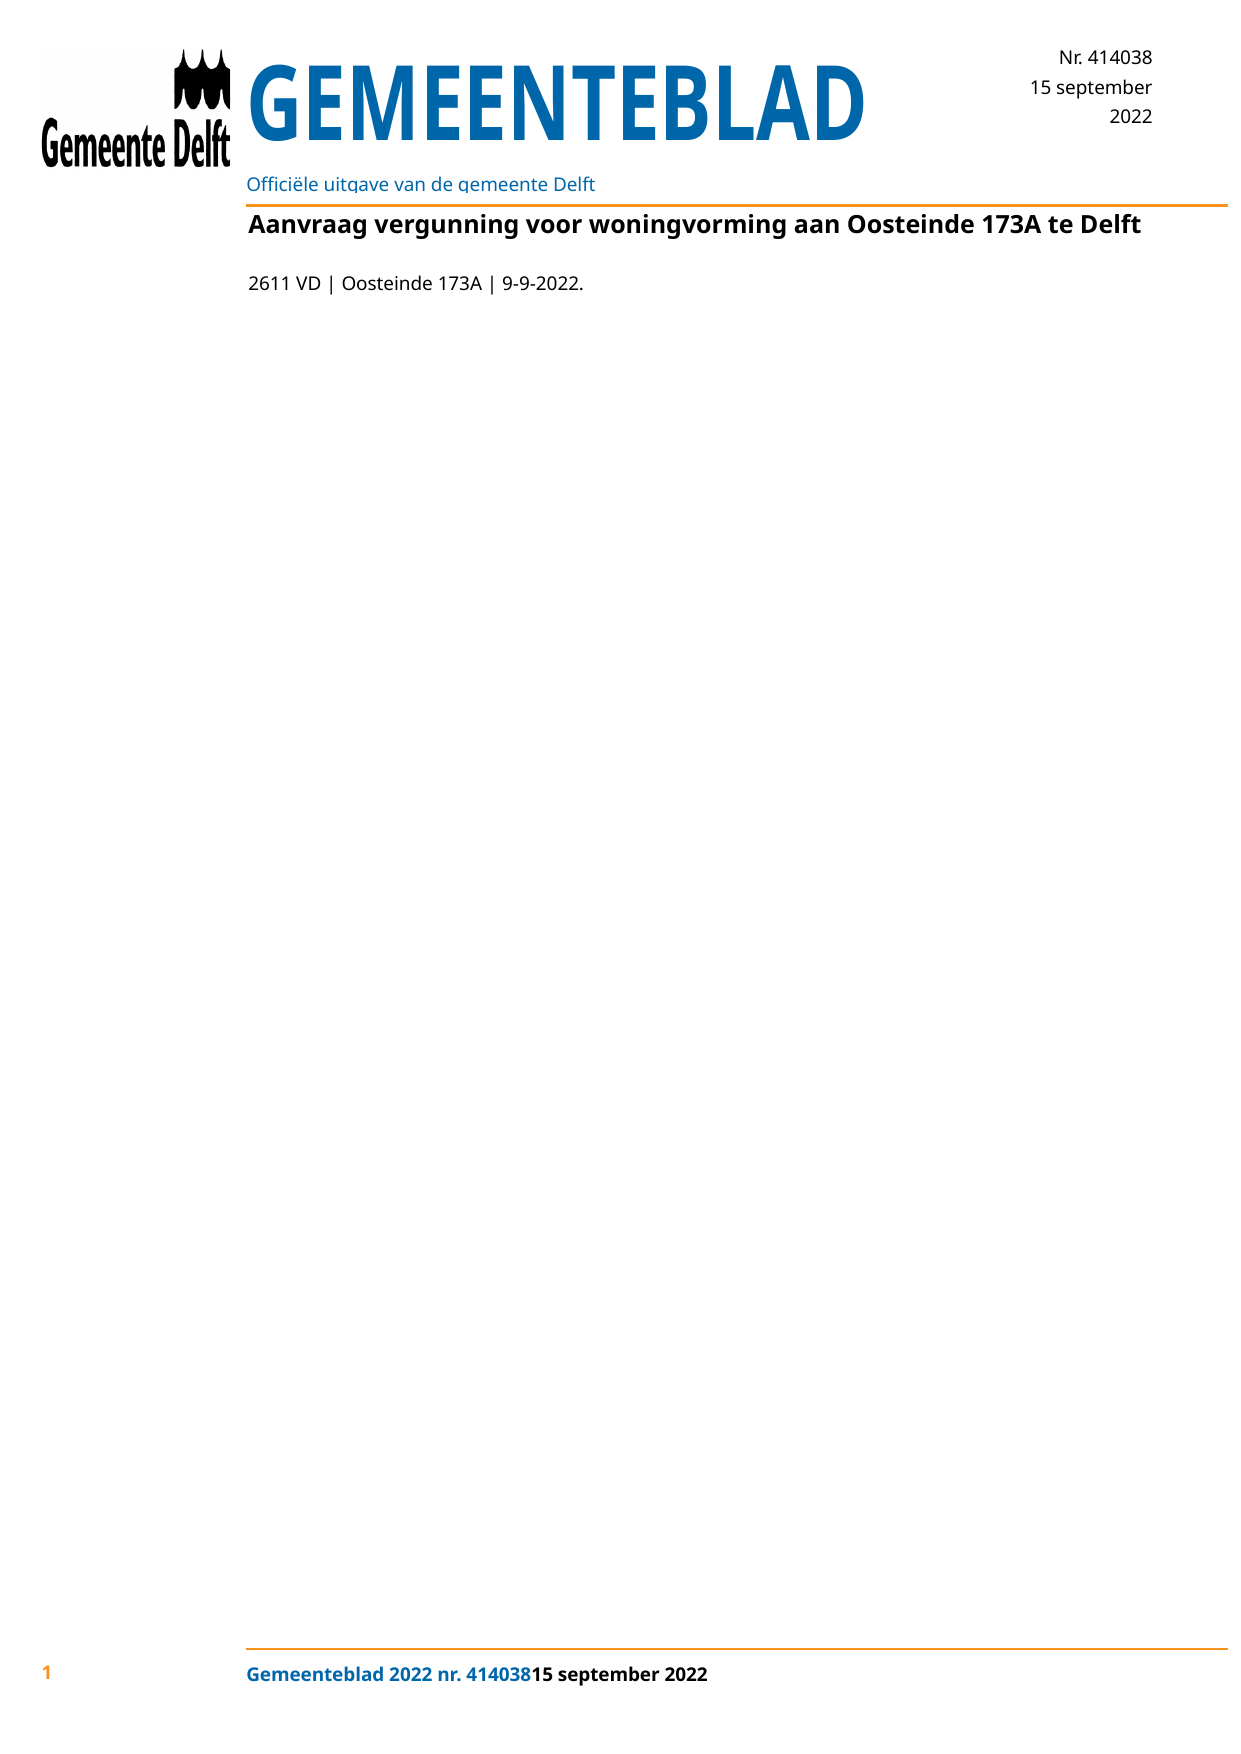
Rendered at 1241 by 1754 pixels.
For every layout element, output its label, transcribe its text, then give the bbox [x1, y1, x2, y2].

text Aanvraag vergunning voor woningvorming aan Oosteinde 173A te Delft [248, 207, 1152, 241]
text 2611 VD | Oosteinde 173A | 9-9-2022. [248, 270, 1152, 296]
picture [41, 47, 231, 172]
